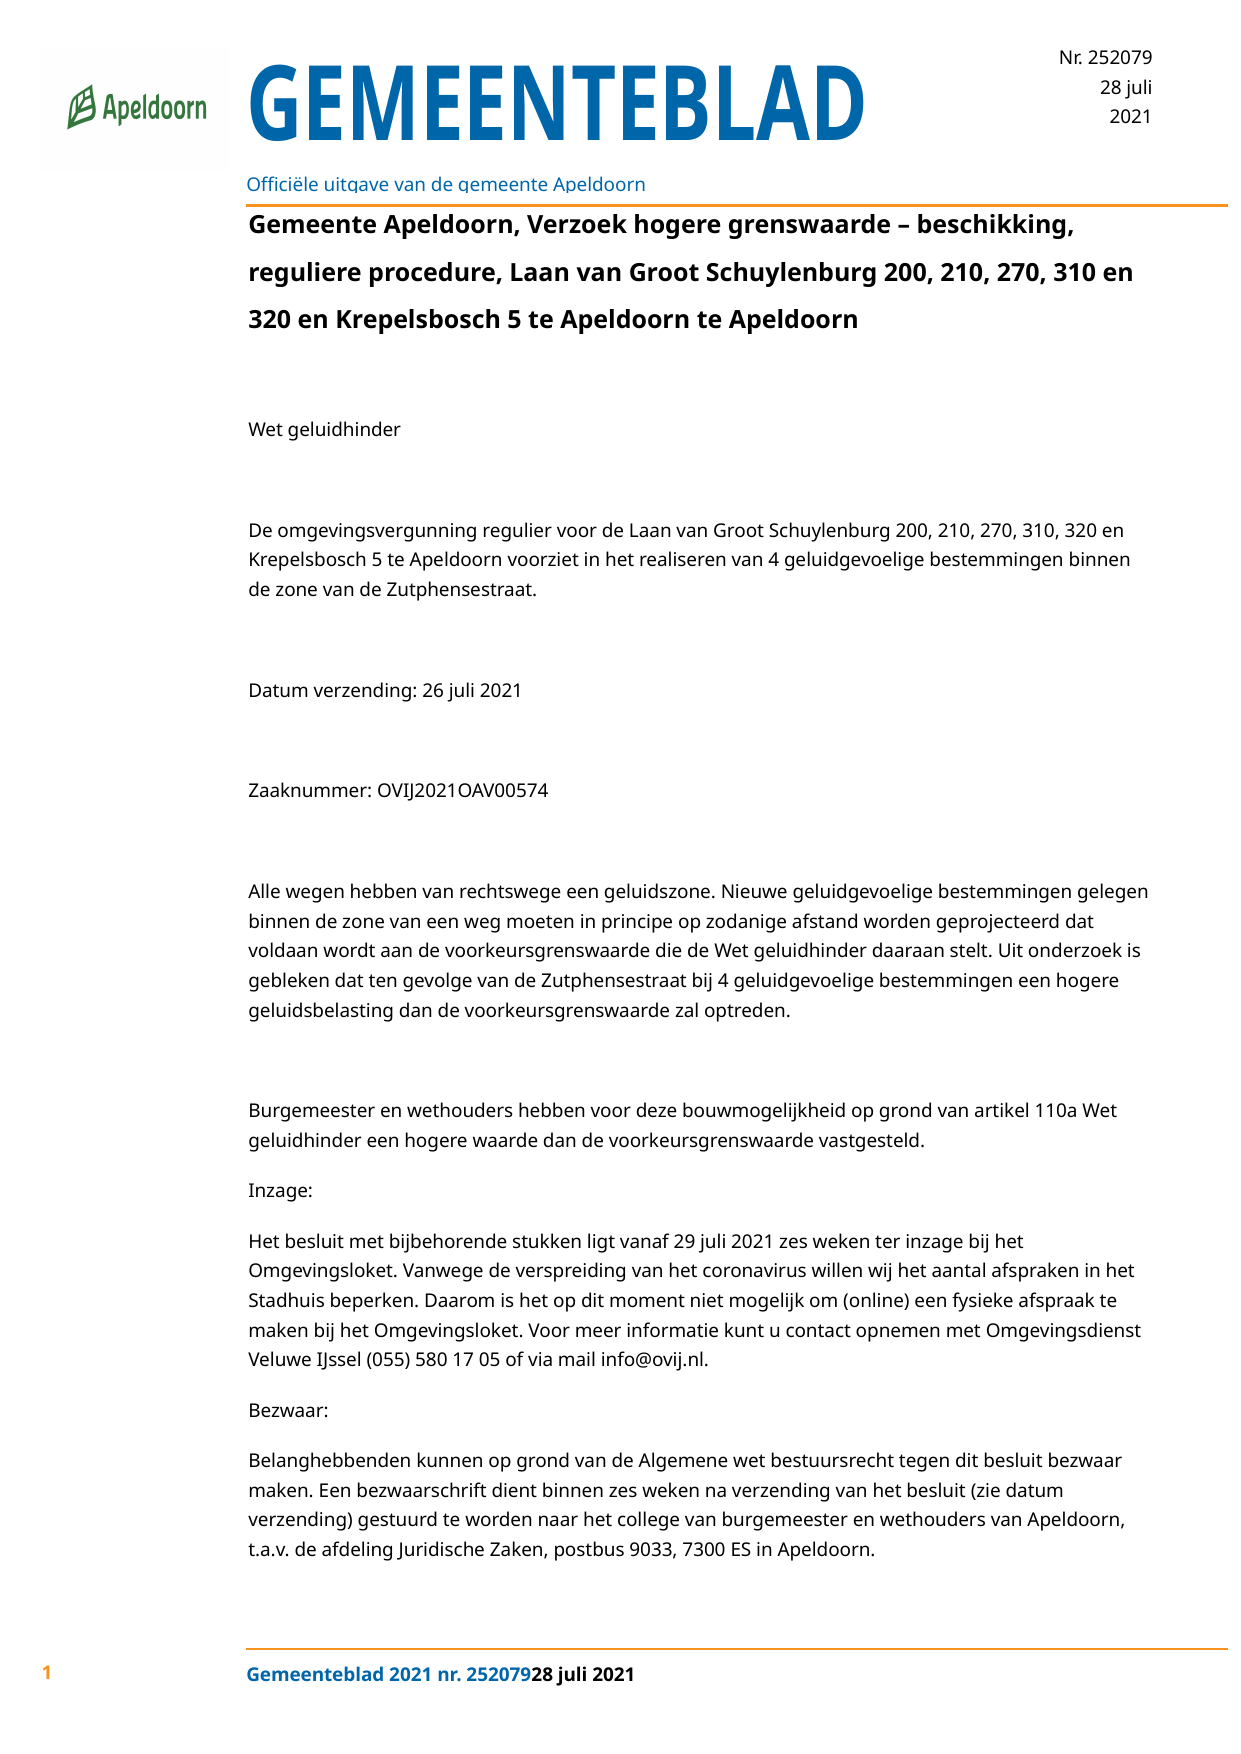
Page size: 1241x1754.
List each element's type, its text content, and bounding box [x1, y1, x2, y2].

text Inzage: [248, 1178, 1152, 1203]
text Datum verzending: 26 juli 2021 [248, 677, 1152, 702]
text Belanghebbenden kunnen op grond van de Algemene wet bestuursrecht tegen dit besluit bezwaar maken. Een bezwaarschrift dient binnen zes weken na verzending van het besluit (zie datum verzending) gestuurd te worden naar het college van burgemeester en wethouders van Apeldoorn, t.a.v. de afdeling Juridische Zaken, postbus 9033, 7300 ES in Apeldoorn. [248, 1447, 1152, 1562]
text Het besluit met bijbehorende stukken ligt vanaf 29 juli 2021 zes weken ter inzage bij het Omgevingsloket. Vanwege de verspreiding van het coronavirus willen wij het aantal afspraken in het Stadhuis beperken. Daarom is het op dit moment niet mogelijk om (online) een fysieke afspraak te maken bij het Omgevingsloket. Voor meer informatie kunt u contact opnemen met Omgevingsdienst Veluwe IJssel (055) 580 17 05 of via mail info@ovij.nl. [248, 1228, 1152, 1372]
text Gemeente Apeldoorn, Verzoek hogere grenswaarde – beschikking, reguliere procedure, Laan van Groot Schuylenburg 200, 210, 270, 310 en 320 en Krepelsbosch 5 te Apeldoorn te Apeldoorn [248, 207, 1152, 336]
text Wet geluidhinder [248, 416, 1152, 442]
text Zaaknummer: OVIJ2021OAV00574 [248, 778, 1152, 803]
picture [41, 47, 231, 172]
text Bezwaar: [248, 1397, 1152, 1422]
text De omgevingsvergunning regulier voor de Laan van Groot Schuylenburg 200, 210, 270, 310, 320 en Krepelsbosch 5 te Apeldoorn voorziet in het realiseren van 4 geluidgevoelige bestemmingen binnen de zone van de Zutphensestraat. [248, 517, 1152, 602]
text Alle wegen hebben van rechtswege een geluidszone. Nieuwe geluidgevoelige bestemmingen gelegen binnen de zone van een weg moeten in principe op zodanige afstand worden geprojecteerd dat voldaan wordt aan de voorkeursgrenswaarde die de Wet geluidhinder daaraan stelt. Uit onderzoek is gebleken dat ten gevolge van de Zutphensestraat bij 4 geluidgevoelige bestemmingen een hogere geluidsbelasting dan de voorkeursgrenswaarde zal optreden. [248, 878, 1152, 1022]
text Burgemeester en wethouders hebben voor deze bouwmogelijkheid op grond van artikel 110a Wet geluidhinder een hogere waarde dan de voorkeursgrenswaarde vastgesteld. [248, 1098, 1152, 1153]
